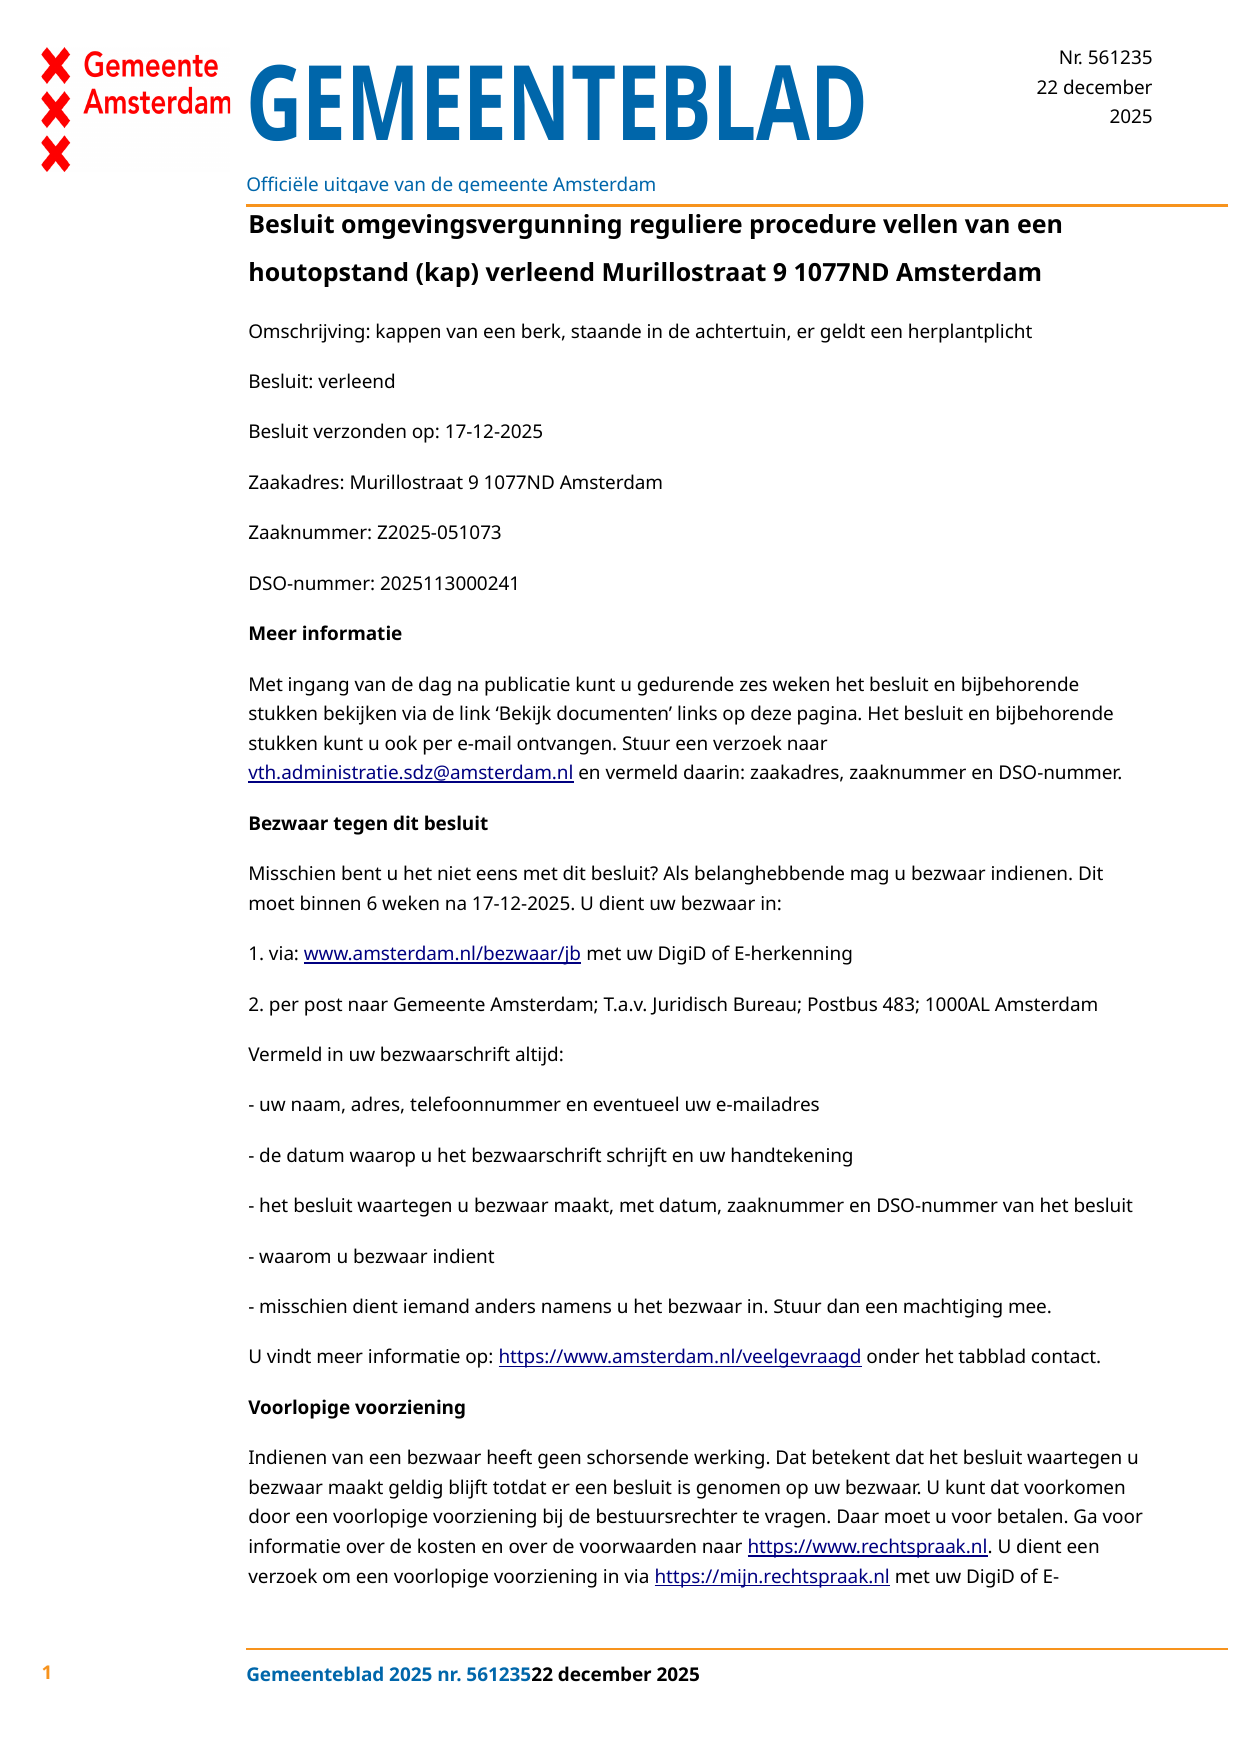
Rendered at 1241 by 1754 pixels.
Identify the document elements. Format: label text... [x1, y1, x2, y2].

text Met ingang van de dag na publicatie kunt u gedurende zes weken het besluit en bijbehorende stukken bekijken via de link ‘Bekijk documenten’ links op deze pagina. Het besluit en bijbehorende stukken kunt u ook per e-mail ontvangen. Stuur een verzoek naar vth.administratie.sdz@amsterdam.nl en vermeld daarin: zaakadres, zaaknummer en DSO-nummer. [248, 671, 1152, 785]
text Vermeld in uw bezwaarschrift altijd: [248, 1041, 1152, 1067]
text DSO-nummer: 2025113000241 [248, 570, 1152, 596]
text Besluit omgevingsvergunning reguliere procedure vellen van een houtopstand (kap) verleend Murillostraat 9 1077ND Amsterdam [248, 207, 1152, 288]
text Voorlopige voorziening [248, 1394, 1152, 1420]
text 2. per post naar Gemeente Amsterdam; T.a.v. Juridisch Bureau; Postbus 483; 1000AL Amsterdam [248, 991, 1152, 1017]
text Omschrijving: kappen van een berk, staande in de achtertuin, er geldt een herplantplicht [248, 318, 1152, 344]
text Indienen van een bezwaar heeft geen schorsende werking. Dat betekent dat het besluit waartegen u bezwaar maakt geldig blijft totdat er een besluit is genomen op uw bezwaar. U kunt dat voorkomen door een voorlopige voorziening bij de bestuursrechter te vragen. Daar moet u voor betalen. Ga voor informatie over de kosten en over de voorwaarden naar https://www.rechtspraak.nl. U dient een verzoek om een voorlopige voorziening in via https://mijn.rechtspraak.nl met uw DigiD of E- [248, 1444, 1152, 1589]
text - uw naam, adres, telefoonnummer en eventueel uw e-mailadres [248, 1092, 1152, 1117]
text Zaaknummer: Z2025-051073 [248, 519, 1152, 545]
text Misschien bent u het niet eens met dit besluit? Als belanghebbende mag u bezwaar indienen. Dit moet binnen 6 weken na 17-12-2025. U dient uw bezwaar in: [248, 860, 1152, 916]
text 1. via: www.amsterdam.nl/bezwaar/jb met uw DigiD of E-herkenning [248, 940, 1152, 966]
text Bezwaar tegen dit besluit [248, 810, 1152, 836]
text - het besluit waartegen u bezwaar maakt, met datum, zaaknummer en DSO-nummer van het besluit [248, 1192, 1152, 1218]
text U vindt meer informatie op: https://www.amsterdam.nl/veelgevraagd onder het tabblad contact. [248, 1344, 1152, 1369]
picture [41, 47, 231, 172]
text Besluit: verleend [248, 368, 1152, 394]
text Zaakadres: Murillostraat 9 1077ND Amsterdam [248, 469, 1152, 495]
text Besluit verzonden op: 17-12-2025 [248, 419, 1152, 444]
text - misschien dient iemand anders namens u het bezwaar in. Stuur dan een machtiging mee. [248, 1293, 1152, 1319]
text - de datum waarop u het bezwaarschrift schrijft en uw handtekening [248, 1142, 1152, 1168]
text Meer informatie [248, 620, 1152, 646]
text - waarom u bezwaar indient [248, 1243, 1152, 1269]
